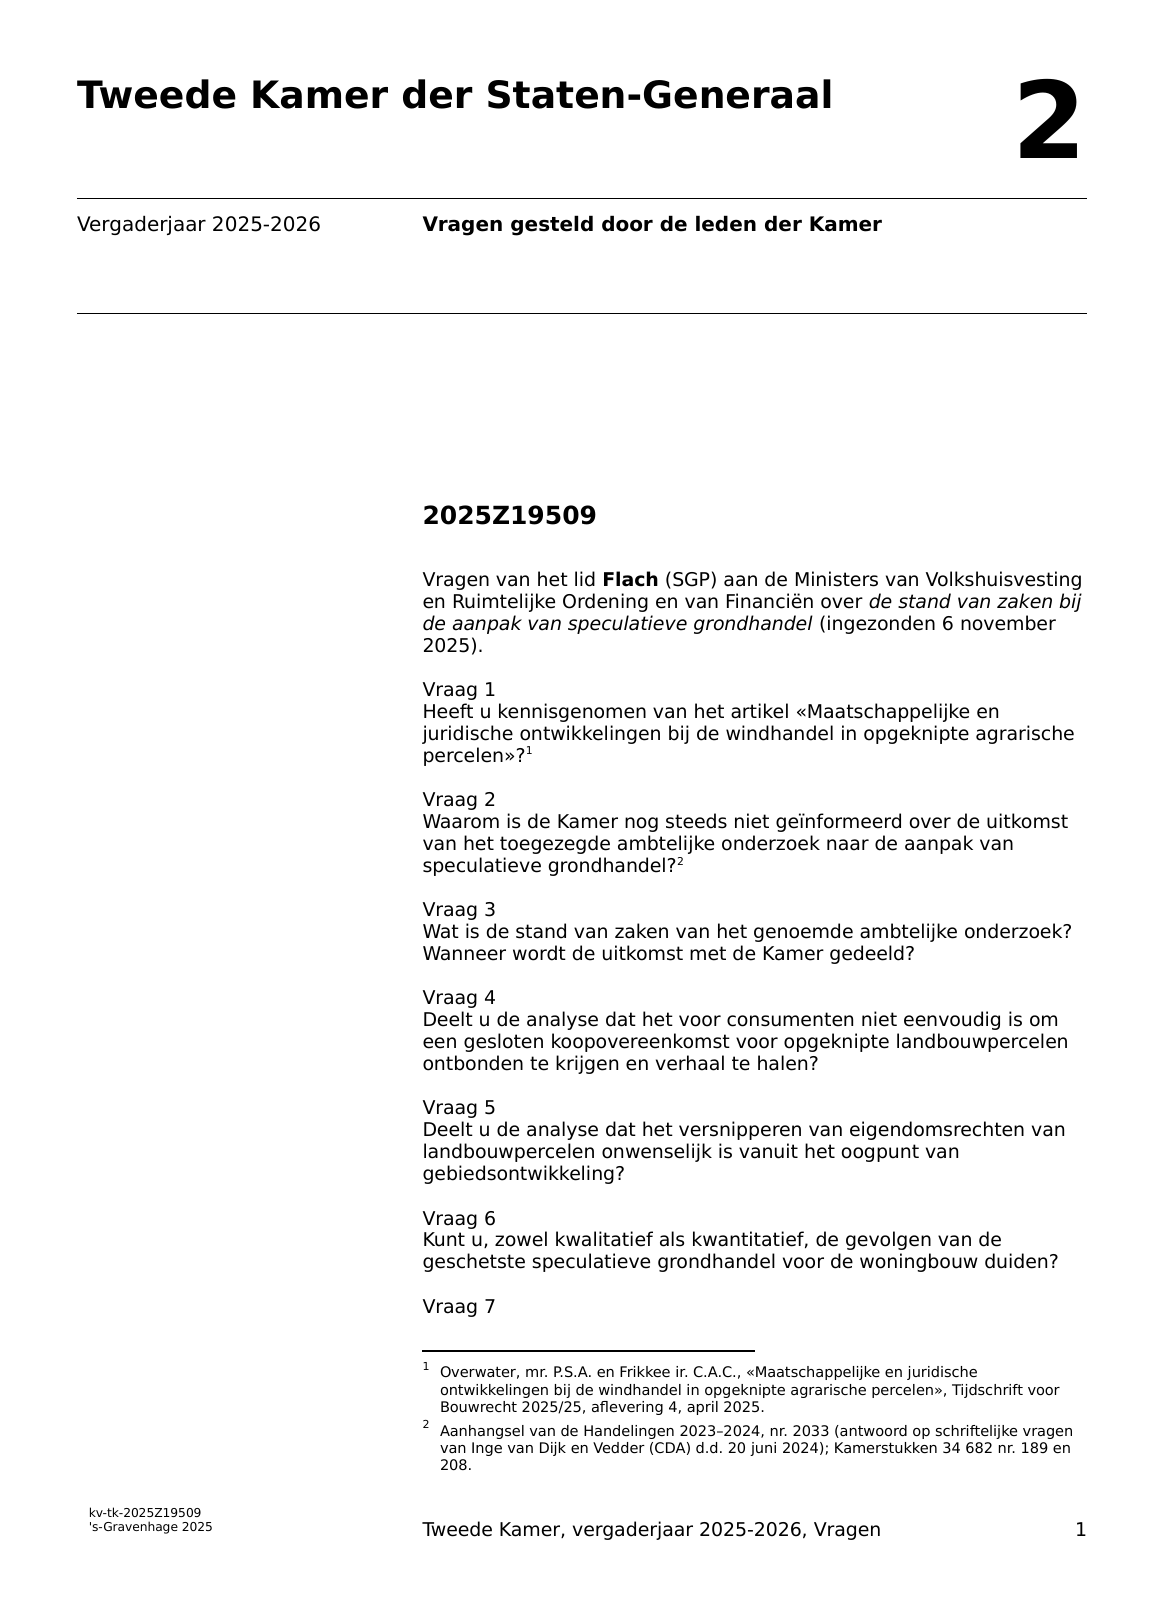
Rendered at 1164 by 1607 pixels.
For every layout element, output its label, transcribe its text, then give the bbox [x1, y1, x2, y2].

text Vraag 3 [422, 899, 1087, 921]
text Vraag 6 [422, 1207, 1087, 1229]
text Vragen van het lid Flach (SGP) aan de Ministers van Volkshuisvesting en Ruimtelijke Ordening en van Financiën over de stand van zaken bij de aanpak van speculatieve grondhandel (ingezonden 6 november 2025). [422, 569, 1087, 657]
text Aanhangsel van de Handelingen 2023–2024, nr. 2033 (antwoord op schriftelijke vragen van Inge van Dijk en Vedder (CDA) d.d. 20 juni 2024); Kamerstukken 34 682 nr. 189 en 208. [422, 1418, 1087, 1474]
text Deelt u de analyse dat het versnipperen van eigendomsrechten van landbouwpercelen onwenselijk is vanuit het oogpunt van gebiedsontwikkeling? [422, 1119, 1087, 1185]
table_cell Vergaderjaar 2025-2026 [77, 199, 422, 313]
text 2025Z19509 [422, 501, 1087, 531]
text Vraag 1 [422, 679, 1087, 701]
text Vraag 2 [422, 789, 1087, 811]
text Deelt u de analyse dat het voor consumenten niet eenvoudig is om een gesloten koopovereenkomst voor opgeknipte landbouwpercelen ontbonden te krijgen en verhaal te halen? [422, 1009, 1087, 1075]
text Overwater, mr. P.S.A. en Frikkee ir. C.A.C., «Maatschappelijke en juridische ontwikkelingen bij de windhandel in opgeknipte agrarische percelen», Tijdschrift voor Bouwrecht 2025/25, aflevering 4, april 2025. [422, 1360, 1087, 1416]
table_header Tweede Kamer der Staten-Generaal [77, 59, 886, 198]
text Heeft u kennisgenomen van het artikel «Maatschappelijke en juridische ontwikkelingen bij de windhandel in opgeknipte agrarische percelen»? [422, 701, 1087, 767]
text Waarom is de Kamer nog steeds niet geïnformeerd over de uitkomst van het toegezegde ambtelijke onderzoek naar de aanpak van speculatieve grondhandel? [422, 811, 1087, 877]
text Vraag 4 [422, 987, 1087, 1009]
text 's-Gravenhage 2025 [88, 1520, 323, 1534]
table_cell Vragen gesteld door de leden der Kamer [422, 199, 1087, 313]
table_header 2 [886, 59, 1087, 198]
text Wat is de stand van zaken van het genoemde ambtelijke onderzoek? Wanneer wordt de uitkomst met de Kamer gedeeld? [422, 921, 1087, 965]
text kv-tk-2025Z19509 [88, 1506, 323, 1520]
text Kunt u, zowel kwalitatief als kwantitatief, de gevolgen van de geschetste speculatieve grondhandel voor de woningbouw duiden? [422, 1229, 1087, 1273]
text Vraag 5 [422, 1097, 1087, 1119]
text Vraag 7 [422, 1296, 1087, 1317]
